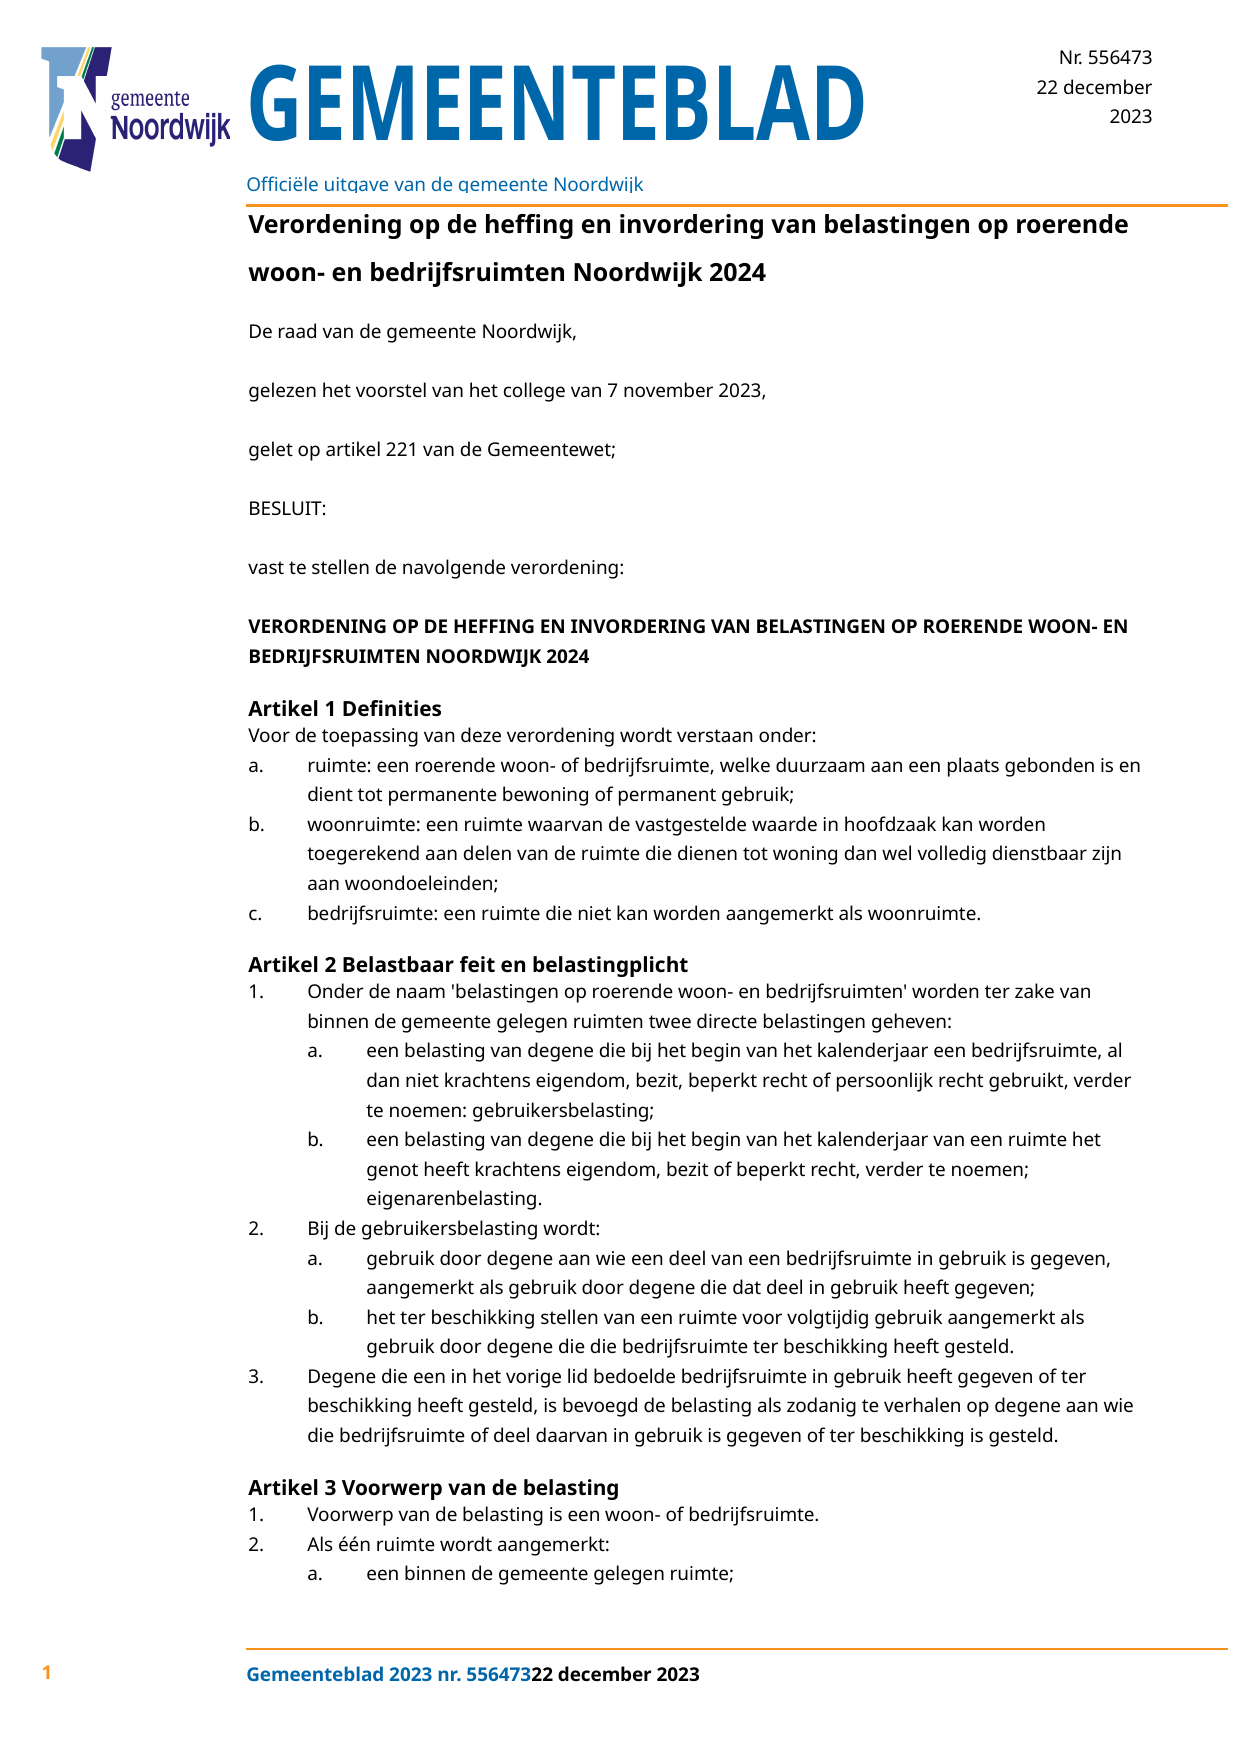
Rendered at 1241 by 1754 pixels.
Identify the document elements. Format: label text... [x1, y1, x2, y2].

text gelet op artikel 221 van de Gemeentewet; [248, 436, 1152, 462]
list bedrijfsruimte: een ruimte die niet kan worden aangemerkt als woonruimte. [248, 900, 1152, 925]
list ruimte: een roerende woon- of bedrijfsruimte, welke duurzaam aan een plaats gebonden is en dient tot permanente bewoning of permanent gebruik; [248, 752, 1152, 807]
text Artikel 1 Definities [248, 694, 1152, 722]
list het ter beschikking stellen van een ruimte voor volgtijdig gebruik aangemerkt als gebruik door degene die die bedrijfsruimte ter beschikking heeft gesteld. [307, 1304, 1152, 1359]
text Artikel 2 Belastbaar feit en belastingplicht [248, 950, 1152, 978]
text Artikel 3 Voorwerp van de belasting [248, 1473, 1152, 1501]
text gelezen het voorstel van het college van 7 november 2023, [248, 377, 1152, 403]
list een belasting van degene die bij het begin van het kalenderjaar een bedrijfsruimte, al dan niet krachtens eigendom, bezit, beperkt recht of persoonlijk recht gebruikt, verder te noemen: gebruikersbelasting; [307, 1038, 1152, 1123]
text vast te stellen de navolgende verordening: [248, 554, 1152, 580]
list Degene die een in het vorige lid bedoelde bedrijfsruimte in gebruik heeft gegeven of ter beschikking heeft gesteld, is bevoegd de belasting als zodanig te verhalen op degene aan wie die bedrijfsruimte of deel daarvan in gebruik is gegeven of ter beschikking is gesteld. [248, 1363, 1152, 1448]
list gebruik door degene aan wie een deel van een bedrijfsruimte in gebruik is gegeven, aangemerkt als gebruik door degene die dat deel in gebruik heeft gegeven; [307, 1245, 1152, 1300]
list woonruimte: een ruimte waarvan de vastgestelde waarde in hoofdzaak kan worden toegerekend aan delen van de ruimte die dienen tot woning dan wel volledig dienstbaar zijn aan woondoeleinden; [248, 811, 1152, 896]
list een belasting van degene die bij het begin van het kalenderjaar van een ruimte het genot heeft krachtens eigendom, bezit of beperkt recht, verder te noemen; eigenarenbelasting. [307, 1126, 1152, 1211]
text De raad van de gemeente Noordwijk, [248, 318, 1152, 344]
text VERORDENING OP DE HEFFING EN INVORDERING VAN BELASTINGEN OP ROERENDE WOON- EN BEDRIJFSRUIMTEN NOORDWIJK 2024 [248, 614, 1152, 669]
picture [41, 47, 231, 172]
list Voorwerp van de belasting is een woon- of bedrijfsruimte. [248, 1501, 1152, 1527]
text BESLUIT: [248, 495, 1152, 521]
list Bij de gebruikersbelasting wordt: [248, 1215, 1152, 1241]
list Onder de naam 'belastingen op roerende woon- en bedrijfsruimten' worden ter zake van binnen de gemeente gelegen ruimten twee directe belastingen geheven: [248, 978, 1152, 1034]
list een binnen de gemeente gelegen ruimte; [307, 1560, 1152, 1586]
list Als één ruimte wordt aangemerkt: [248, 1531, 1152, 1556]
text Verordening op de heffing en invordering van belastingen op roerende woon- en bedrijfsruimten Noordwijk 2024 [248, 207, 1152, 288]
text Voor de toepassing van deze verordening wordt verstaan onder: [248, 722, 1152, 748]
